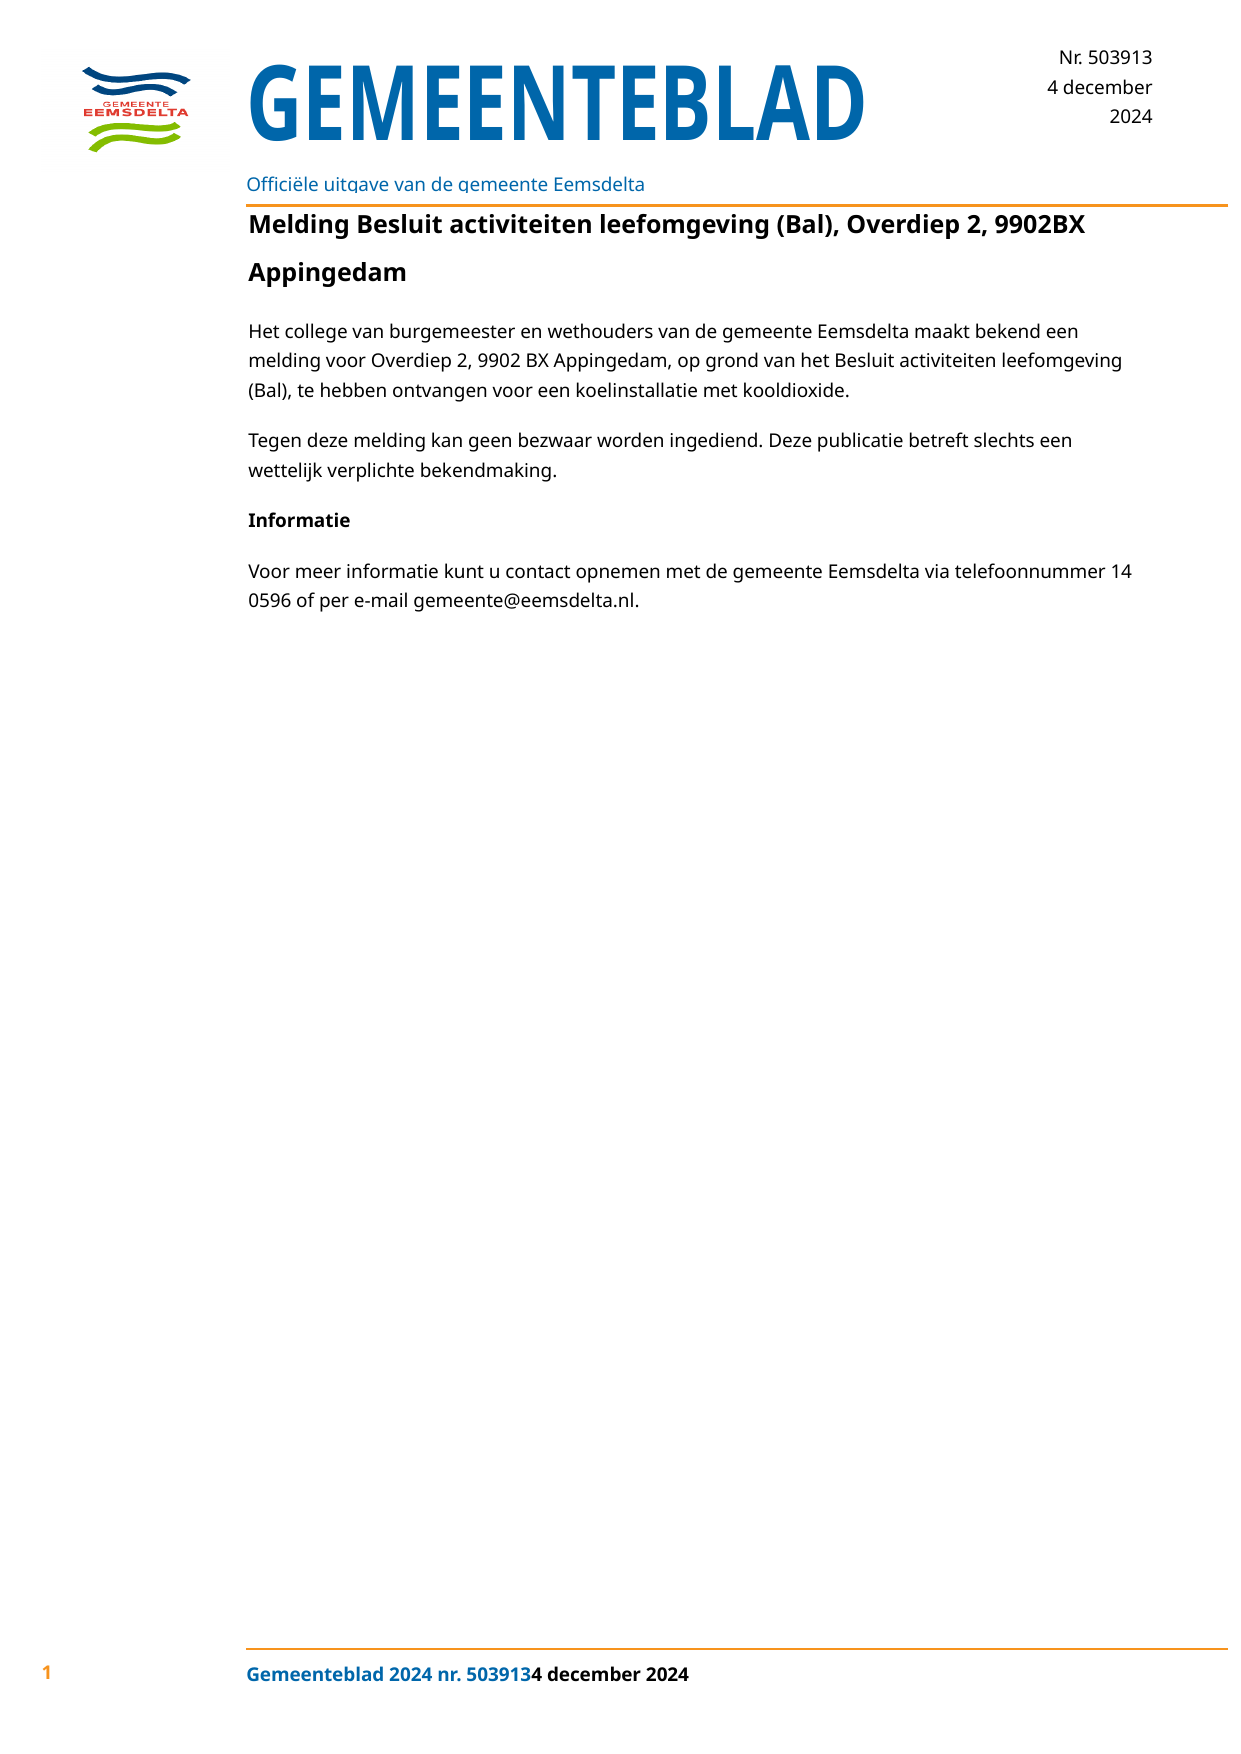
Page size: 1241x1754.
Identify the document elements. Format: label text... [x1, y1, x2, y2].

text Informatie [248, 507, 1152, 533]
text Het college van burgemeester en wethouders van de gemeente Eemsdelta maakt bekend een melding voor Overdiep 2, 9902 BX Appingedam, op grond van het Besluit activiteiten leefomgeving (Bal), te hebben ontvangen voor een koelinstallatie met kooldioxide. [248, 318, 1152, 403]
picture [41, 47, 231, 172]
text Melding Besluit activiteiten leefomgeving (Bal), Overdiep 2, 9902BX Appingedam [248, 207, 1152, 288]
text Tegen deze melding kan geen bezwaar worden ingediend. Deze publicatie betreft slechts een wettelijk verplichte bekendmaking. [248, 427, 1152, 483]
text Voor meer informatie kunt u contact opnemen met de gemeente Eemsdelta via telefoonnummer 14 0596 of per e-mail gemeente@eemsdelta.nl. [248, 558, 1152, 613]
